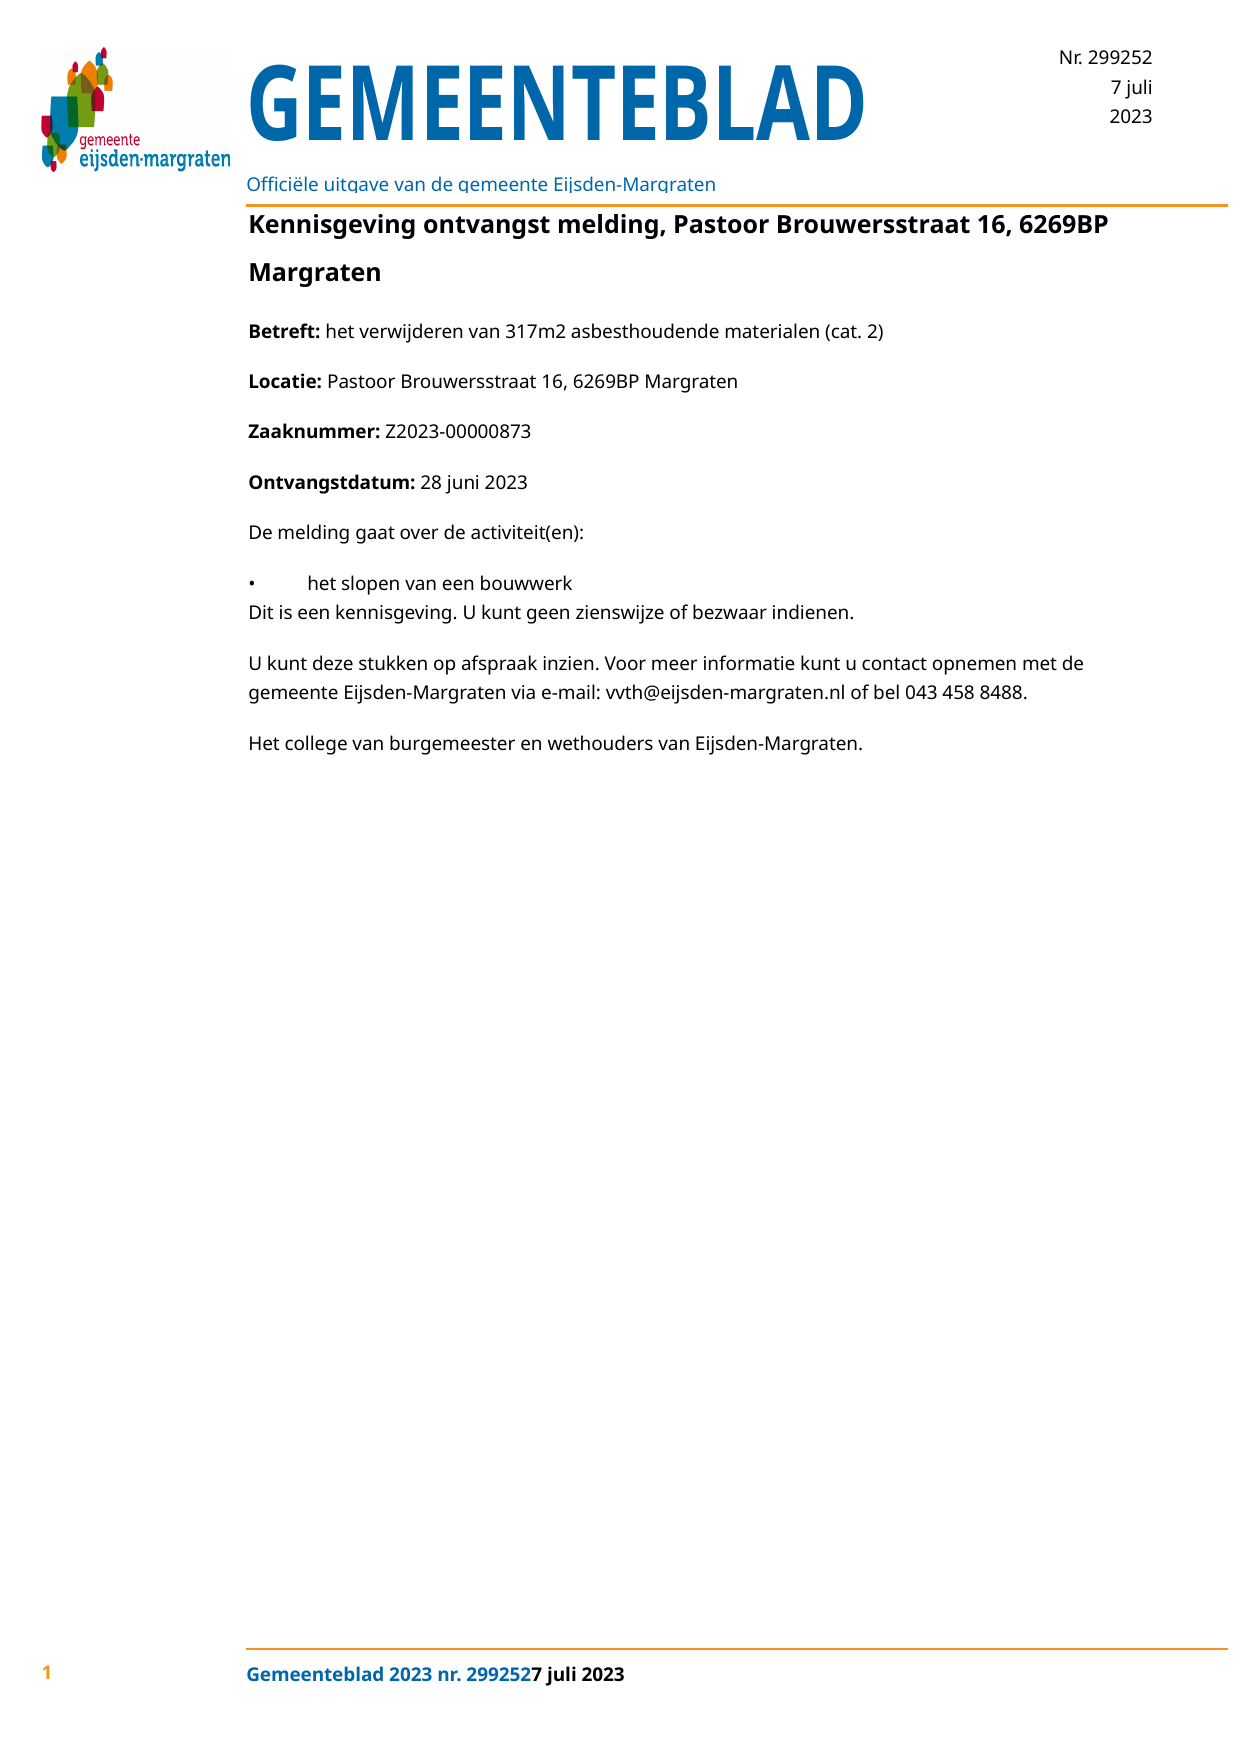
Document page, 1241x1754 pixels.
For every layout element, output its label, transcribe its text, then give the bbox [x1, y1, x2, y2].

text Locatie: Pastoor Brouwersstraat 16, 6269BP Margraten [248, 368, 1152, 394]
text Dit is een kennisgeving. U kunt geen zienswijze of bezwaar indienen. [248, 599, 1152, 625]
text Ontvangstdatum: 28 juni 2023 [248, 469, 1152, 495]
text De melding gaat over de activiteit(en): [248, 519, 1152, 545]
text U kunt deze stukken op afspraak inzien. Voor meer informatie kunt u contact opnemen met de gemeente Eijsden-Margraten via e-mail: vvth@eijsden-margraten.nl of bel 043 458 8488. [248, 650, 1152, 705]
picture [41, 47, 231, 172]
list het slopen van een bouwwerk [248, 570, 1152, 596]
text Betreft: het verwijderen van 317m2 asbesthoudende materialen (cat. 2) [248, 318, 1152, 344]
text Kennisgeving ontvangst melding, Pastoor Brouwersstraat 16, 6269BP Margraten [248, 207, 1152, 288]
text Het college van burgemeester en wethouders van Eijsden-Margraten. [248, 730, 1152, 756]
text Zaaknummer: Z2023-00000873 [248, 419, 1152, 444]
